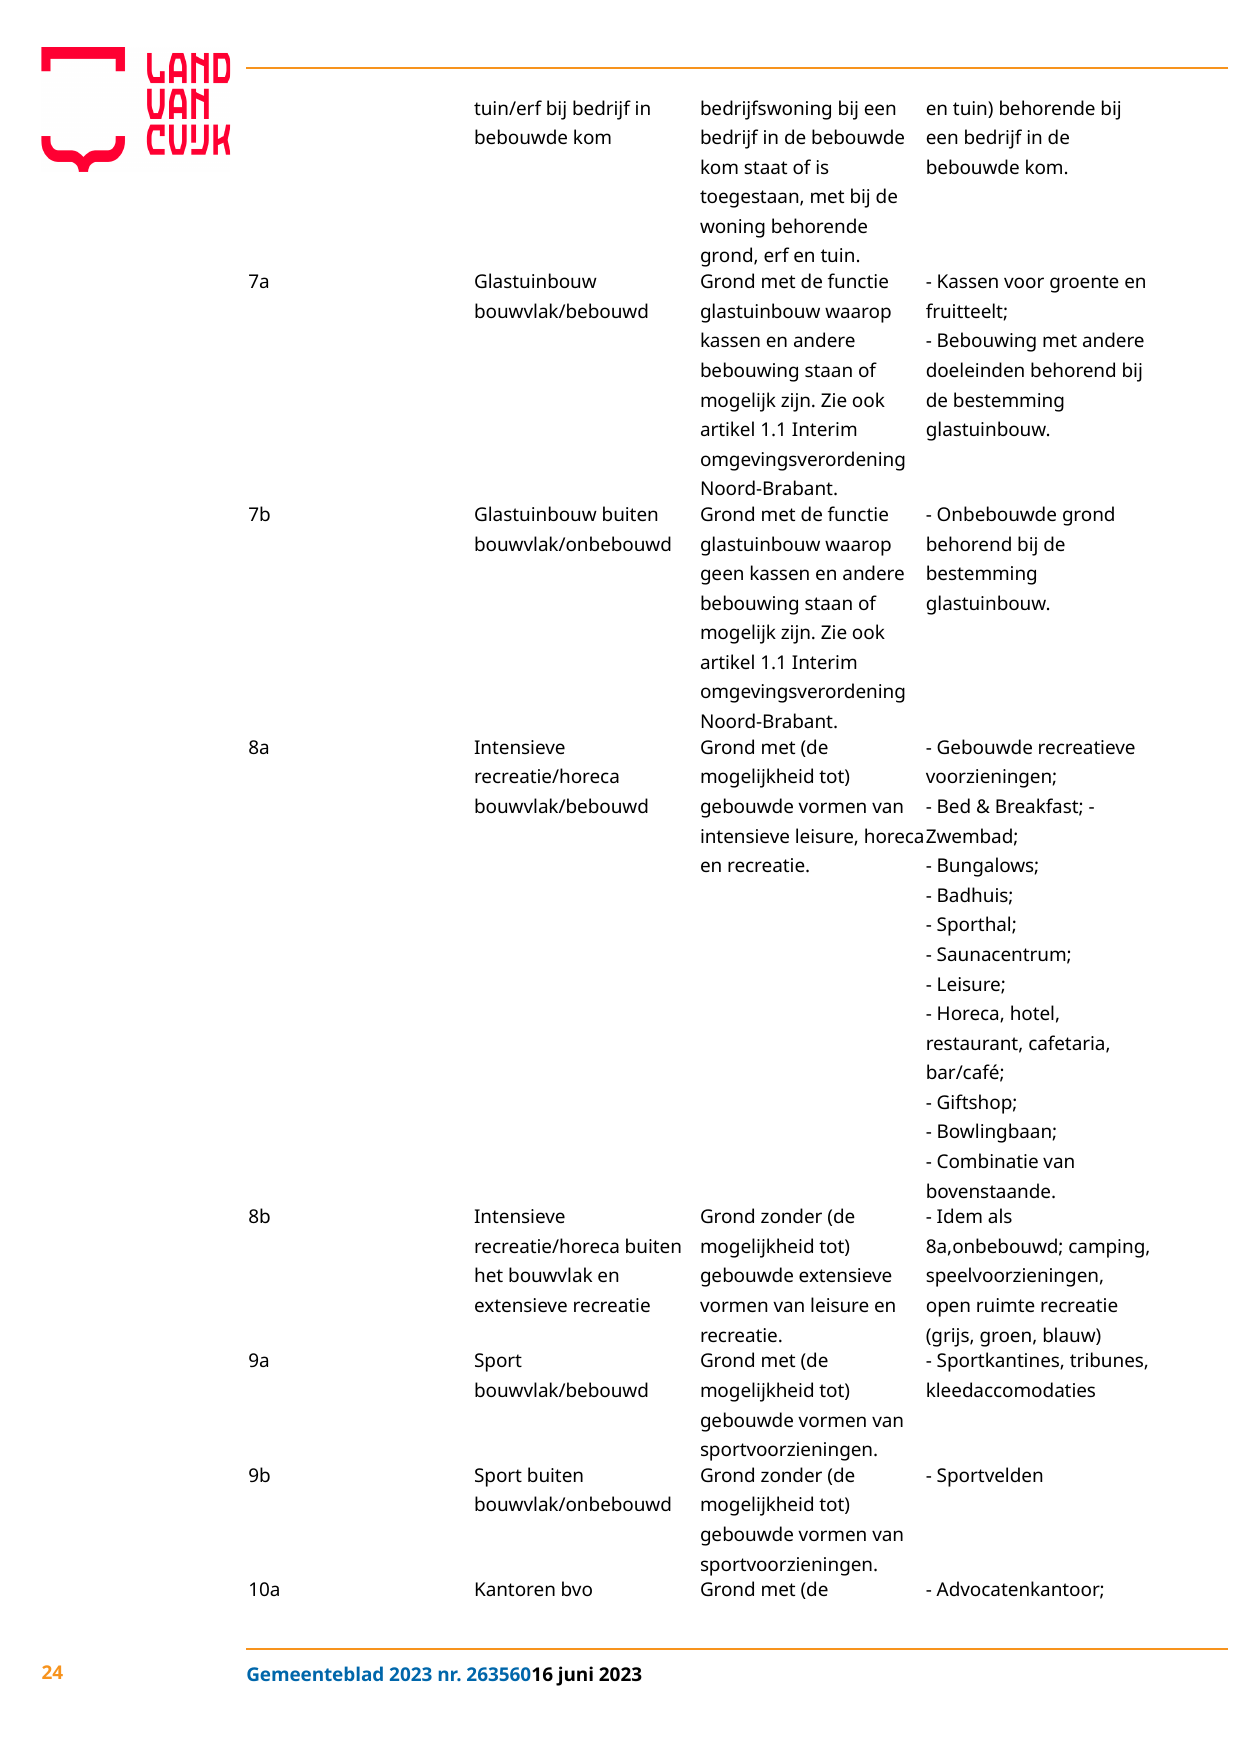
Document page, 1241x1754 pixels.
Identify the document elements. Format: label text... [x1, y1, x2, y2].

table_cell 9b [248, 1462, 474, 1577]
table_cell Grond met de functie glastuinbouw waarop geen kassen en andere bebouwing staan of mogelijk zijn. Zie ook artikel 1.1 Interim omgevingsverordening Noord-Brabant. [700, 501, 926, 734]
table_cell 10a [248, 1577, 474, 1602]
table_cell - Idem als 8a,onbebouwd; camping, speelvoorzieningen, open ruimte recreatie (grijs, groen, blauw) [926, 1204, 1152, 1348]
table_cell - Advocatenkantoor; [926, 1577, 1152, 1602]
table_cell 7a [248, 269, 474, 501]
table_cell Sport buiten bouwvlak/onbebouwd [474, 1462, 700, 1577]
table_cell - Onbebouwde grond behorend bij de bestemming glastuinbouw. [926, 501, 1152, 734]
table_cell - Kassen voor groente en fruitteelt; - Bebouwing met andere doeleinden behorend bij de bestemming glastuinbouw. [926, 269, 1152, 501]
table_cell Grond met de functie glastuinbouw waarop kassen en andere bebouwing staan of mogelijk zijn. Zie ook artikel 1.1 Interim omgevingsverordening Noord-Brabant. [700, 269, 926, 501]
table_cell Grond zonder (de mogelijkheid tot) gebouwde extensieve vormen van leisure en recreatie. [700, 1204, 926, 1348]
table_cell [248, 95, 474, 268]
table_cell - Sportvelden [926, 1462, 1152, 1577]
table_cell Grond met (de mogelijkheid tot) gebouwde vormen van sportvoorzieningen. [700, 1348, 926, 1462]
table_cell bedrijfswoning bij een bedrijf in de bebouwde kom staat of is toegestaan, met bij de woning behorende grond, erf en tuin. [700, 95, 926, 268]
table_cell Glastuinbouw bouwvlak/bebouwd [474, 269, 700, 501]
table_cell 8a [248, 734, 474, 1203]
table_cell Grond zonder (de mogelijkheid tot) gebouwde vormen van sportvoorzieningen. [700, 1462, 926, 1577]
table_cell Grond met (de mogelijkheid tot) gebouwde vormen van intensieve leisure, horeca en recreatie. [700, 734, 926, 1203]
table_cell Intensieve recreatie/horeca buiten het bouwvlak en extensieve recreatie [474, 1204, 700, 1348]
table_cell Sport bouwvlak/bebouwd [474, 1348, 700, 1462]
table_cell 9a [248, 1348, 474, 1462]
picture [41, 47, 231, 172]
table_cell Glastuinbouw buiten bouwvlak/onbebouwd [474, 501, 700, 734]
table_cell Grond met (de [700, 1577, 926, 1602]
table_cell Intensieve recreatie/horeca bouwvlak/bebouwd [474, 734, 700, 1203]
table_cell en tuin) behorende bij een bedrijf in de bebouwde kom. [926, 95, 1152, 268]
table_cell Kantoren bvo [474, 1577, 700, 1602]
table_cell tuin/erf bij bedrijf in bebouwde kom [474, 95, 700, 268]
table_cell - Gebouwde recreatieve voorzieningen; - Bed & Breakfast; - Zwembad; - Bungalows; - Badhuis; - Sporthal; - Saunacentrum; - Leisure; - Horeca, hotel, restaurant, cafetaria, bar/café; - Giftshop; - Bowlingbaan; - Combinatie van bovenstaande. [926, 734, 1152, 1203]
table_cell 8b [248, 1204, 474, 1348]
table_cell - Sportkantines, tribunes, kleedaccomodaties [926, 1348, 1152, 1462]
table_cell 7b [248, 501, 474, 734]
